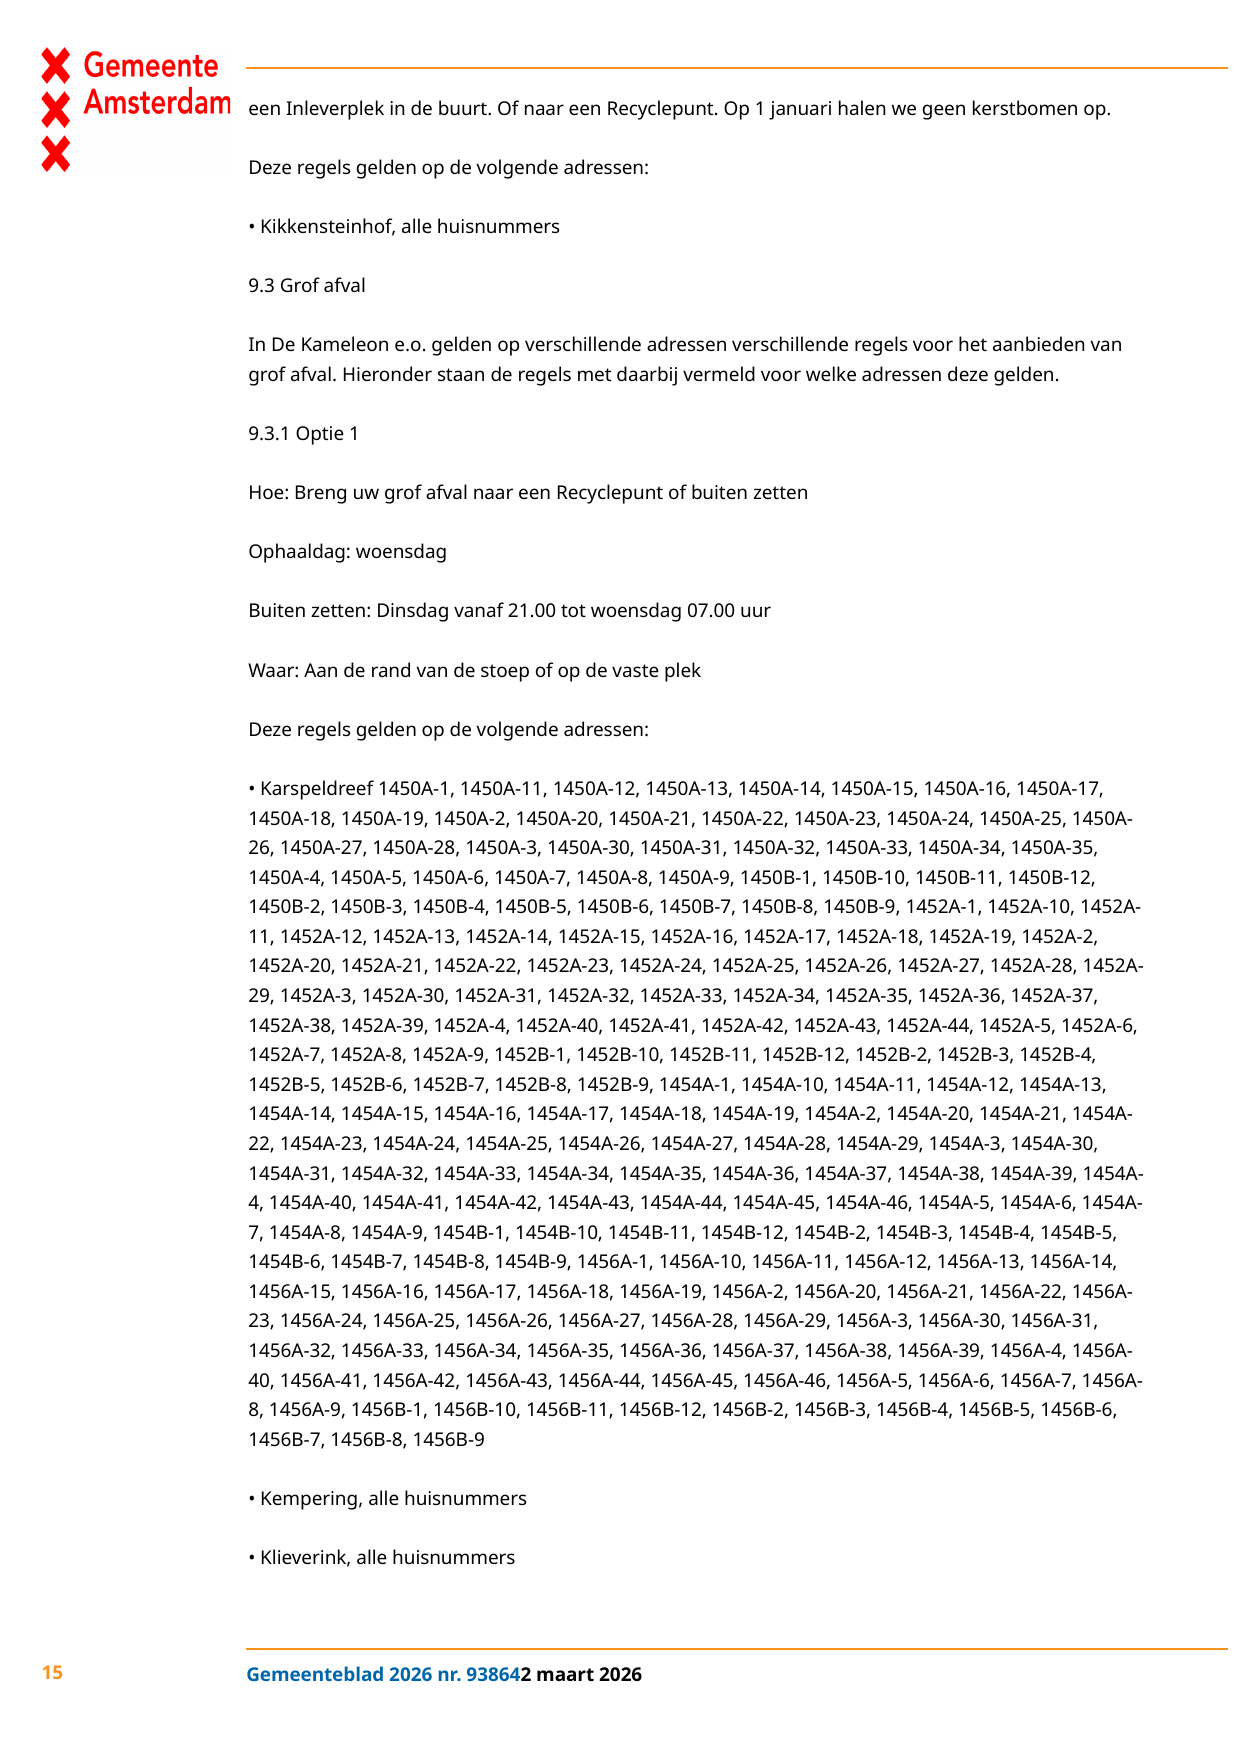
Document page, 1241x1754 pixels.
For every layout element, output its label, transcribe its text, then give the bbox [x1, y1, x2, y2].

text Buiten zetten: Dinsdag vanaf 21.00 tot woensdag 07.00 uur [248, 598, 1152, 623]
text een Inleverplek in de buurt. Of naar een Recyclepunt. Op 1 januari halen we geen kerstbomen op. [248, 95, 1152, 121]
text 9.3 Grof afval [248, 272, 1152, 298]
text Hoe: Breng uw grof afval naar een Recyclepunt of buiten zetten [248, 479, 1152, 505]
text • Kempering, alle huisnummers [248, 1485, 1152, 1511]
text • Karspeldreef 1450A-1, 1450A-11, 1450A-12, 1450A-13, 1450A-14, 1450A-15, 1450A-16, 1450A-17, 1450A-18, 1450A-19, 1450A-2, 1450A-20, 1450A-21, 1450A-22, 1450A-23, 1450A-24, 1450A-25, 1450A-26, 1450A-27, 1450A-28, 1450A-3, 1450A-30, 1450A-31, 1450A-32, 1450A-33, 1450A-34, 1450A-35, 1450A-4, 1450A-5, 1450A-6, 1450A-7, 1450A-8, 1450A-9, 1450B-1, 1450B-10, 1450B-11, 1450B-12, 1450B-2, 1450B-3, 1450B-4, 1450B-5, 1450B-6, 1450B-7, 1450B-8, 1450B-9, 1452A-1, 1452A-10, 1452A-11, 1452A-12, 1452A-13, 1452A-14, 1452A-15, 1452A-16, 1452A-17, 1452A-18, 1452A-19, 1452A-2, 1452A-20, 1452A-21, 1452A-22, 1452A-23, 1452A-24, 1452A-25, 1452A-26, 1452A-27, 1452A-28, 1452A-29, 1452A-3, 1452A-30, 1452A-31, 1452A-32, 1452A-33, 1452A-34, 1452A-35, 1452A-36, 1452A-37, 1452A-38, 1452A-39, 1452A-4, 1452A-40, 1452A-41, 1452A-42, 1452A-43, 1452A-44, 1452A-5, 1452A-6, 1452A-7, 1452A-8, 1452A-9, 1452B-1, 1452B-10, 1452B-11, 1452B-12, 1452B-2, 1452B-3, 1452B-4, 1452B-5, 1452B-6, 1452B-7, 1452B-8, 1452B-9, 1454A-1, 1454A-10, 1454A-11, 1454A-12, 1454A-13, 1454A-14, 1454A-15, 1454A-16, 1454A-17, 1454A-18, 1454A-19, 1454A-2, 1454A-20, 1454A-21, 1454A-22, 1454A-23, 1454A-24, 1454A-25, 1454A-26, 1454A-27, 1454A-28, 1454A-29, 1454A-3, 1454A-30, 1454A-31, 1454A-32, 1454A-33, 1454A-34, 1454A-35, 1454A-36, 1454A-37, 1454A-38, 1454A-39, 1454A-4, 1454A-40, 1454A-41, 1454A-42, 1454A-43, 1454A-44, 1454A-45, 1454A-46, 1454A-5, 1454A-6, 1454A-7, 1454A-8, 1454A-9, 1454B-1, 1454B-10, 1454B-11, 1454B-12, 1454B-2, 1454B-3, 1454B-4, 1454B-5, 1454B-6, 1454B-7, 1454B-8, 1454B-9, 1456A-1, 1456A-10, 1456A-11, 1456A-12, 1456A-13, 1456A-14, 1456A-15, 1456A-16, 1456A-17, 1456A-18, 1456A-19, 1456A-2, 1456A-20, 1456A-21, 1456A-22, 1456A-23, 1456A-24, 1456A-25, 1456A-26, 1456A-27, 1456A-28, 1456A-29, 1456A-3, 1456A-30, 1456A-31, 1456A-32, 1456A-33, 1456A-34, 1456A-35, 1456A-36, 1456A-37, 1456A-38, 1456A-39, 1456A-4, 1456A-40, 1456A-41, 1456A-42, 1456A-43, 1456A-44, 1456A-45, 1456A-46, 1456A-5, 1456A-6, 1456A-7, 1456A-8, 1456A-9, 1456B-1, 1456B-10, 1456B-11, 1456B-12, 1456B-2, 1456B-3, 1456B-4, 1456B-5, 1456B-6, 1456B-7, 1456B-8, 1456B-9 [248, 775, 1152, 1452]
text Deze regels gelden op de volgende adressen: [248, 154, 1152, 180]
picture [41, 47, 231, 172]
text • Kikkensteinhof, alle huisnummers [248, 213, 1152, 239]
text Ophaaldag: woensdag [248, 538, 1152, 564]
text Waar: Aan de rand van de stoep of op de vaste plek [248, 657, 1152, 683]
text In De Kameleon e.o. gelden op verschillende adressen verschillende regels voor het aanbieden van grof afval. Hieronder staan de regels met daarbij vermeld voor welke adressen deze gelden. [248, 331, 1152, 387]
text Deze regels gelden op de volgende adressen: [248, 716, 1152, 742]
text 9.3.1 Optie 1 [248, 420, 1152, 446]
text • Klieverink, alle huisnummers [248, 1544, 1152, 1570]
